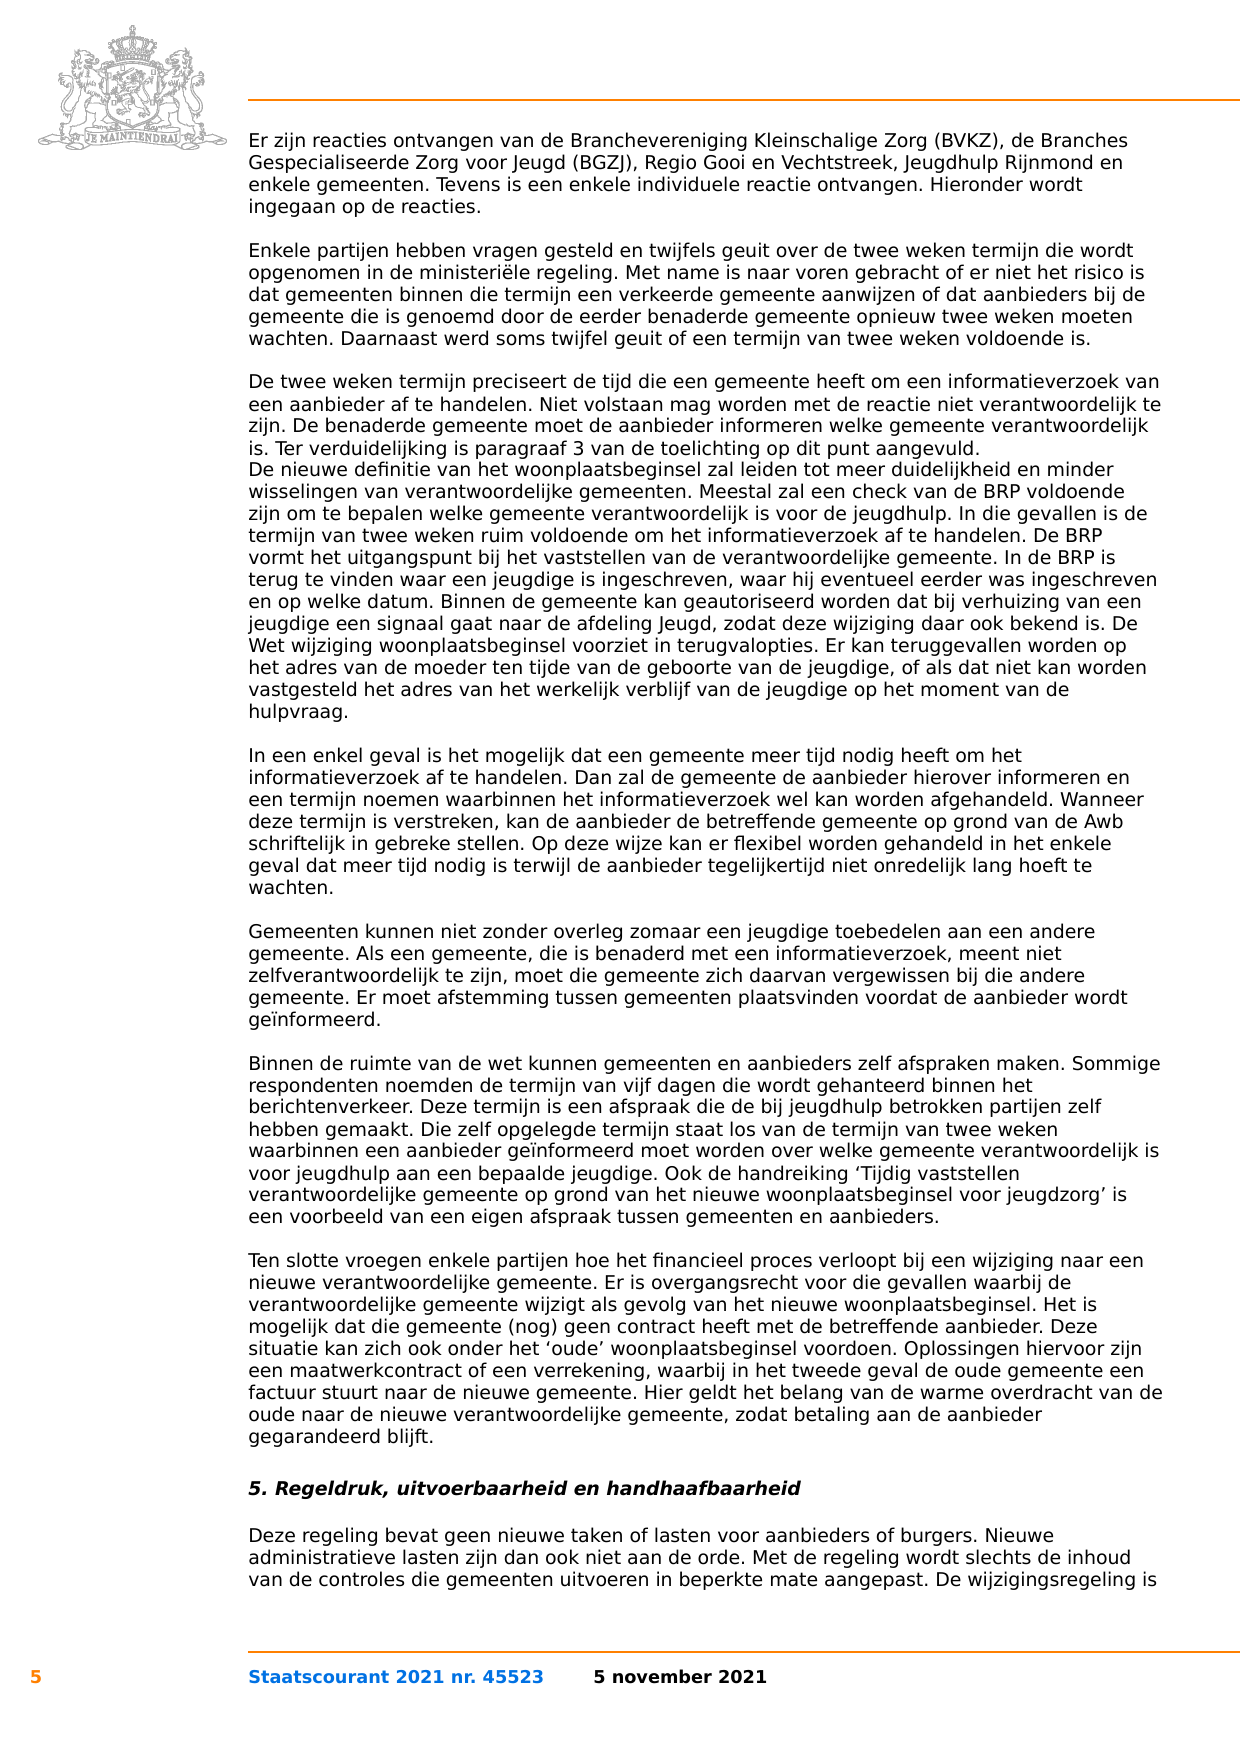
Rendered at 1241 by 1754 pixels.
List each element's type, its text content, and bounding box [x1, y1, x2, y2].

text Enkele partijen hebben vragen gesteld en twijfels geuit over de twee weken termijn die wordt opgenomen in de ministeriële regeling. Met name is naar voren gebracht of er niet het risico is dat gemeenten binnen die termijn een verkeerde gemeente aanwijzen of dat aanbieders bij de gemeente die is genoemd door de eerder benaderde gemeente opnieuw twee weken moeten wachten. Daarnaast werd soms twijfel geuit of een termijn van twee weken voldoende is. [248, 240, 1163, 349]
text De nieuwe definitie van het woonplaatsbeginsel zal leiden tot meer duidelijkheid en minder wisselingen van verantwoordelijke gemeenten. Meestal zal een check van de BRP voldoende zijn om te bepalen welke gemeente verantwoordelijk is voor de jeugdhulp. In die gevallen is de termijn van twee weken ruim voldoende om het informatieverzoek af te handelen. De BRP vormt het uitgangspunt bij het vaststellen van de verantwoordelijke gemeente. In de BRP is terug te vinden waar een jeugdige is ingeschreven, waar hij eventueel eerder was ingeschreven en op welke datum. Binnen de gemeente kan geautoriseerd worden dat bij verhuizing van een jeugdige een signaal gaat naar de afdeling Jeugd, zodat deze wijziging daar ook bekend is. De Wet wijziging woonplaatsbeginsel voorziet in terugvalopties. Er kan teruggevallen worden op het adres van de moeder ten tijde van de geboorte van de jeugdige, of als dat niet kan worden vastgesteld het adres van het werkelijk verblijf van de jeugdige op het moment van de hulpvraag. [248, 459, 1163, 723]
text Er zijn reacties ontvangen van de Branchevereniging Kleinschalige Zorg (BVKZ), de Branches Gespecialiseerde Zorg voor Jeugd (BGZJ), Regio Gooi en Vechtstreek, Jeugdhulp Rijnmond en enkele gemeenten. Tevens is een enkele individuele reactie ontvangen. Hieronder wordt ingegaan op de reacties. [248, 130, 1163, 218]
text Binnen de ruimte van de wet kunnen gemeenten en aanbieders zelf afspraken maken. Sommige respondenten noemden de termijn van vijf dagen die wordt gehanteerd binnen het berichtenverkeer. Deze termijn is een afspraak die de bij jeugdhulp betrokken partijen zelf hebben gemaakt. Die zelf opgelegde termijn staat los van de termijn van twee weken waarbinnen een aanbieder geïnformeerd moet worden over welke gemeente verantwoordelijk is voor jeugdhulp aan een bepaalde jeugdige. Ook de handreiking ‘Tijdig vaststellen verantwoordelijke gemeente op grond van het nieuwe woonplaatsbeginsel voor jeugdzorg’ is een voorbeeld van een eigen afspraak tussen gemeenten en aanbieders. [248, 1052, 1163, 1228]
text Deze regeling bevat geen nieuwe taken of lasten voor aanbieders of burgers. Nieuwe administratieve lasten zijn dan ook niet aan de orde. Met de regeling wordt slechts de inhoud van de controles die gemeenten uitvoeren in beperkte mate aangepast. De wijzigingsregeling is [248, 1525, 1163, 1591]
subtitle 5. Regeldruk, uitvoerbaarheid en handhaafbaarheid [248, 1478, 1163, 1500]
picture [38, 25, 227, 150]
text Ten slotte vroegen enkele partijen hoe het financieel proces verloopt bij een wijziging naar een nieuwe verantwoordelijke gemeente. Er is overgangsrecht voor die gevallen waarbij de verantwoordelijke gemeente wijzigt als gevolg van het nieuwe woonplaatsbeginsel. Het is mogelijk dat die gemeente (nog) geen contract heeft met de betreffende aanbieder. Deze situatie kan zich ook onder het ‘oude’ woonplaatsbeginsel voordoen. Oplossingen hiervoor zijn een maatwerkcontract of een verrekening, waarbij in het tweede geval de oude gemeente een factuur stuurt naar de nieuwe gemeente. Hier geldt het belang van de warme overdracht van de oude naar de nieuwe verantwoordelijke gemeente, zodat betaling aan de aanbieder gegarandeerd blijft. [248, 1250, 1163, 1448]
text Gemeenten kunnen niet zonder overleg zomaar een jeugdige toebedelen aan een andere gemeente. Als een gemeente, die is benaderd met een informatieverzoek, meent niet zelfverantwoordelijk te zijn, moet die gemeente zich daarvan vergewissen bij die andere gemeente. Er moet afstemming tussen gemeenten plaatsvinden voordat de aanbieder wordt geïnformeerd. [248, 921, 1163, 1031]
text De twee weken termijn preciseert de tijd die een gemeente heeft om een informatieverzoek van een aanbieder af te handelen. Niet volstaan mag worden met de reactie niet verantwoordelijk te zijn. De benaderde gemeente moet de aanbieder informeren welke gemeente verantwoordelijk is. Ter verduidelijking is paragraaf 3 van de toelichting op dit punt aangevuld. [248, 371, 1163, 459]
text In een enkel geval is het mogelijk dat een gemeente meer tijd nodig heeft om het informatieverzoek af te handelen. Dan zal de gemeente de aanbieder hierover informeren en een termijn noemen waarbinnen het informatieverzoek wel kan worden afgehandeld. Wanneer deze termijn is verstreken, kan de aanbieder de betreffende gemeente op grond van de Awb schriftelijk in gebreke stellen. Op deze wijze kan er flexibel worden gehandeld in het enkele geval dat meer tijd nodig is terwijl de aanbieder tegelijkertijd niet onredelijk lang hoeft te wachten. [248, 745, 1163, 899]
